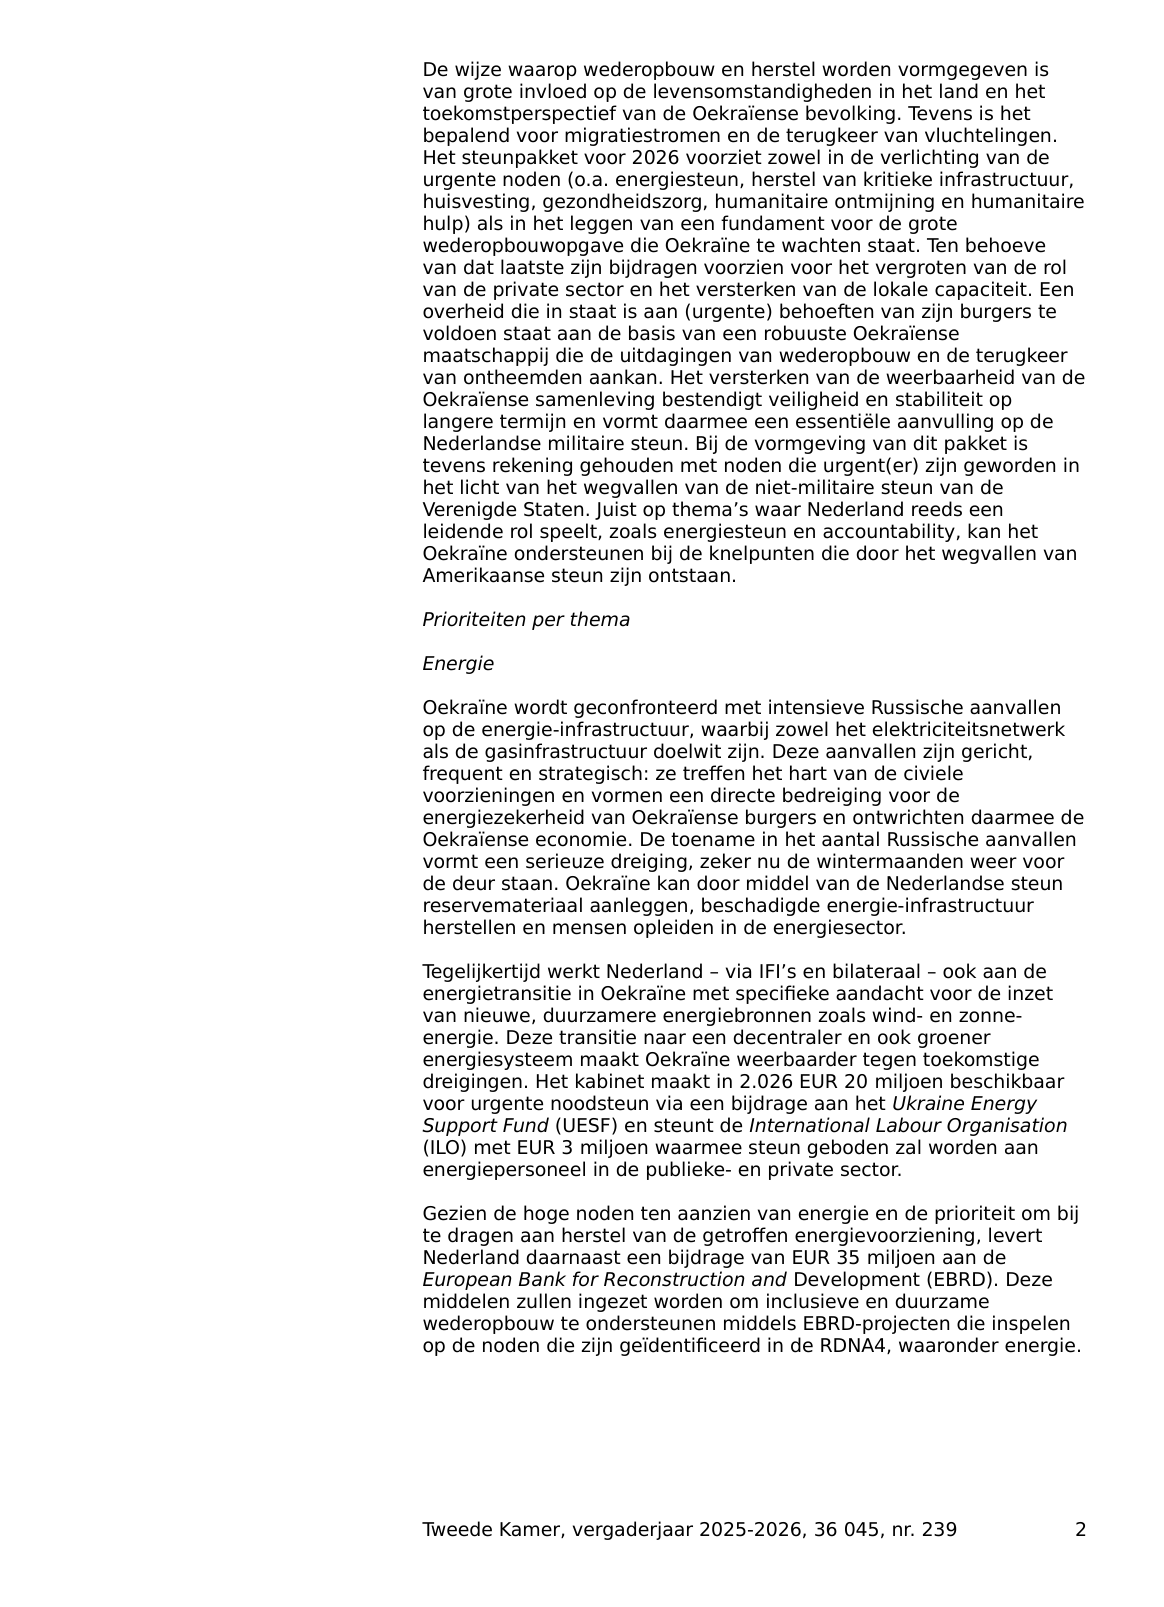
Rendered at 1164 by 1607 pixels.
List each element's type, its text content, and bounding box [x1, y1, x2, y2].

text De wijze waarop wederopbouw en herstel worden vormgegeven is van grote invloed op de levensomstandigheden in het land en het toekomstperspectief van de Oekraïense bevolking. Tevens is het bepalend voor migratiestromen en de terugkeer van vluchtelingen. Het steunpakket voor 2026 voorziet zowel in de verlichting van de urgente noden (o.a. energiesteun, herstel van kritieke infrastructuur, huisvesting, gezondheidszorg, humanitaire ontmijning en humanitaire hulp) als in het leggen van een fundament voor de grote wederopbouwopgave die Oekraïne te wachten staat. Ten behoeve van dat laatste zijn bijdragen voorzien voor het vergroten van de rol van de private sector en het versterken van de lokale capaciteit. Een overheid die in staat is aan (urgente) behoeften van zijn burgers te voldoen staat aan de basis van een robuuste Oekraïense maatschappij die de uitdagingen van wederopbouw en de terugkeer van ontheemden aankan. Het versterken van de weerbaarheid van de Oekraïense samenleving bestendigt veiligheid en stabiliteit op langere termijn en vormt daarmee een essentiële aanvulling op de Nederlandse militaire steun. Bij de vormgeving van dit pakket is tevens rekening gehouden met noden die urgent(er) zijn geworden in het licht van het wegvallen van de niet-militaire steun van de Verenigde Staten. Juist op thema’s waar Nederland reeds een leidende rol speelt, zoals energiesteun en accountability, kan het Oekraïne ondersteunen bij de knelpunten die door het wegvallen van Amerikaanse steun zijn ontstaan. [422, 59, 1087, 587]
subtitle Energie [422, 653, 1087, 675]
text Tegelijkertijd werkt Nederland – via IFI’s en bilateraal – ook aan de energietransitie in Oekraïne met specifieke aandacht voor de inzet van nieuwe, duurzamere energiebronnen zoals wind- en zonne-energie. Deze transitie naar een decentraler en ook groener energiesysteem maakt Oekraïne weerbaarder tegen toekomstige dreigingen. Het kabinet maakt in 2.026 EUR 20 miljoen beschikbaar voor urgente noodsteun via een bijdrage aan het Ukraine Energy Support Fund (UESF) en steunt de International Labour Organisation (ILO) met EUR 3 miljoen waarmee steun geboden zal worden aan energiepersoneel in de publieke- en private sector. [422, 961, 1087, 1181]
text Oekraïne wordt geconfronteerd met intensieve Russische aanvallen op de energie-infrastructuur, waarbij zowel het elektriciteitsnetwerk als de gasinfrastructuur doelwit zijn. Deze aanvallen zijn gericht, frequent en strategisch: ze treffen het hart van de civiele voorzieningen en vormen een directe bedreiging voor de energiezekerheid van Oekraïense burgers en ontwrichten daarmee de Oekraïense economie. De toename in het aantal Russische aanvallen vormt een serieuze dreiging, zeker nu de wintermaanden weer voor de deur staan. Oekraïne kan door middel van de Nederlandse steun reservemateriaal aanleggen, beschadigde energie-infrastructuur herstellen en mensen opleiden in de energiesector. [422, 697, 1087, 939]
text Gezien de hoge noden ten aanzien van energie en de prioriteit om bij te dragen aan herstel van de getroffen energievoorziening, levert Nederland daarnaast een bijdrage van EUR 35 miljoen aan de European Bank for Reconstruction and Development (EBRD). Deze middelen zullen ingezet worden om inclusieve en duurzame wederopbouw te ondersteunen middels EBRD-projecten die inspelen op de noden die zijn geïdentificeerd in de RDNA4, waaronder energie. [422, 1203, 1087, 1357]
subtitle Prioriteiten per thema [422, 609, 1087, 631]
